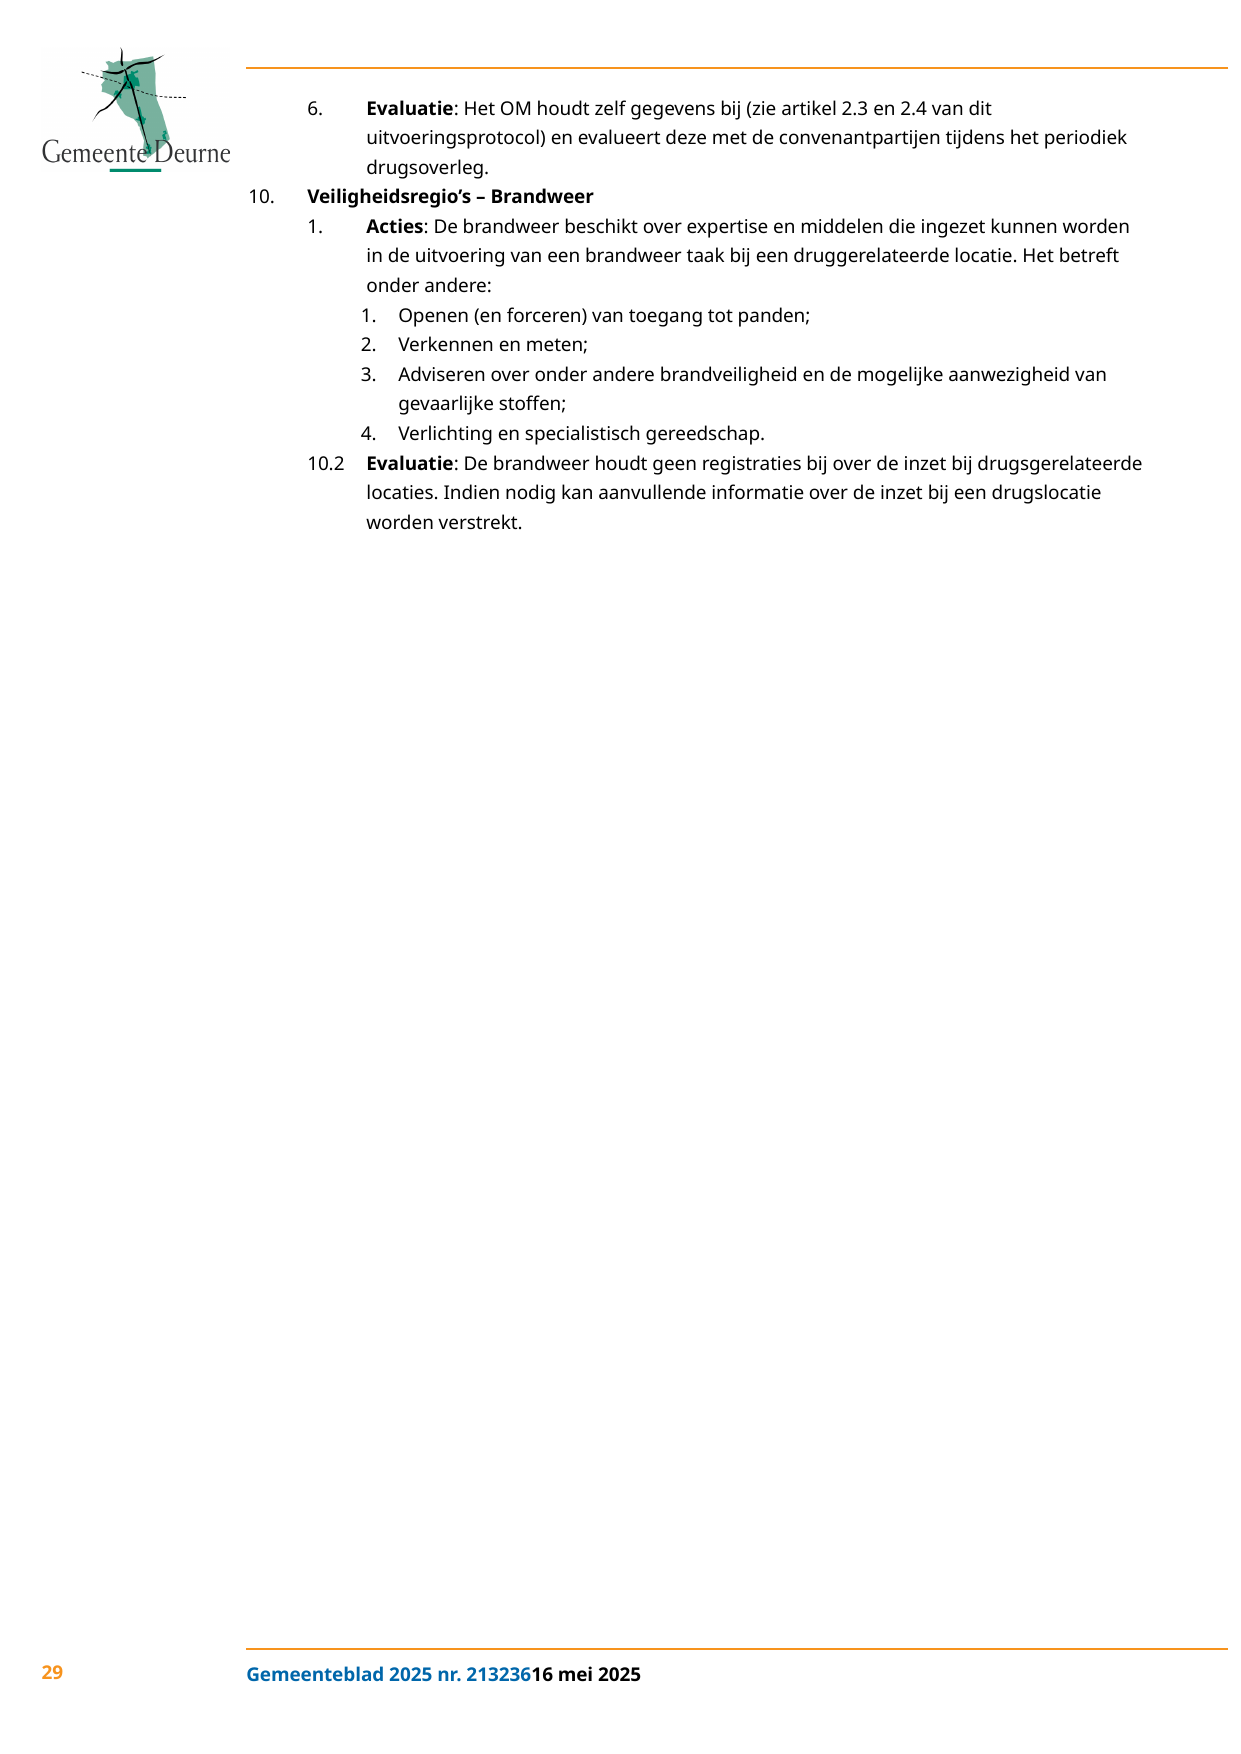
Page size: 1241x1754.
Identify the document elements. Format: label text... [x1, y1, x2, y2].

list Adviseren over onder andere brandveiligheid en de mogelijke aanwezigheid van gevaarlijke stoffen; [361, 361, 1152, 416]
list Acties: De brandweer beschikt over expertise en middelen die ingezet kunnen worden in de uitvoering van een brandweer taak bij een druggerelateerde locatie. Het betreft onder andere: [307, 213, 1152, 298]
list Evaluatie: De brandweer houdt geen registraties bij over de inzet bij drugsgerelateerde locaties. Indien nodig kan aanvullende informatie over de inzet bij een drugslocatie worden verstrekt. [307, 450, 1152, 535]
picture [41, 47, 231, 172]
list Verkennen en meten; [361, 331, 1152, 357]
list Veiligheidsregio’s – Brandweer [248, 183, 1152, 209]
list Verlichting en specialistisch gereedschap. [361, 420, 1152, 446]
list Evaluatie: Het OM houdt zelf gegevens bij (zie artikel 2.3 en 2.4 van dit uitvoeringsprotocol) en evalueert deze met de convenantpartijen tijdens het periodiek drugsoverleg. [307, 95, 1152, 180]
list Openen (en forceren) van toegang tot panden; [361, 302, 1152, 328]
